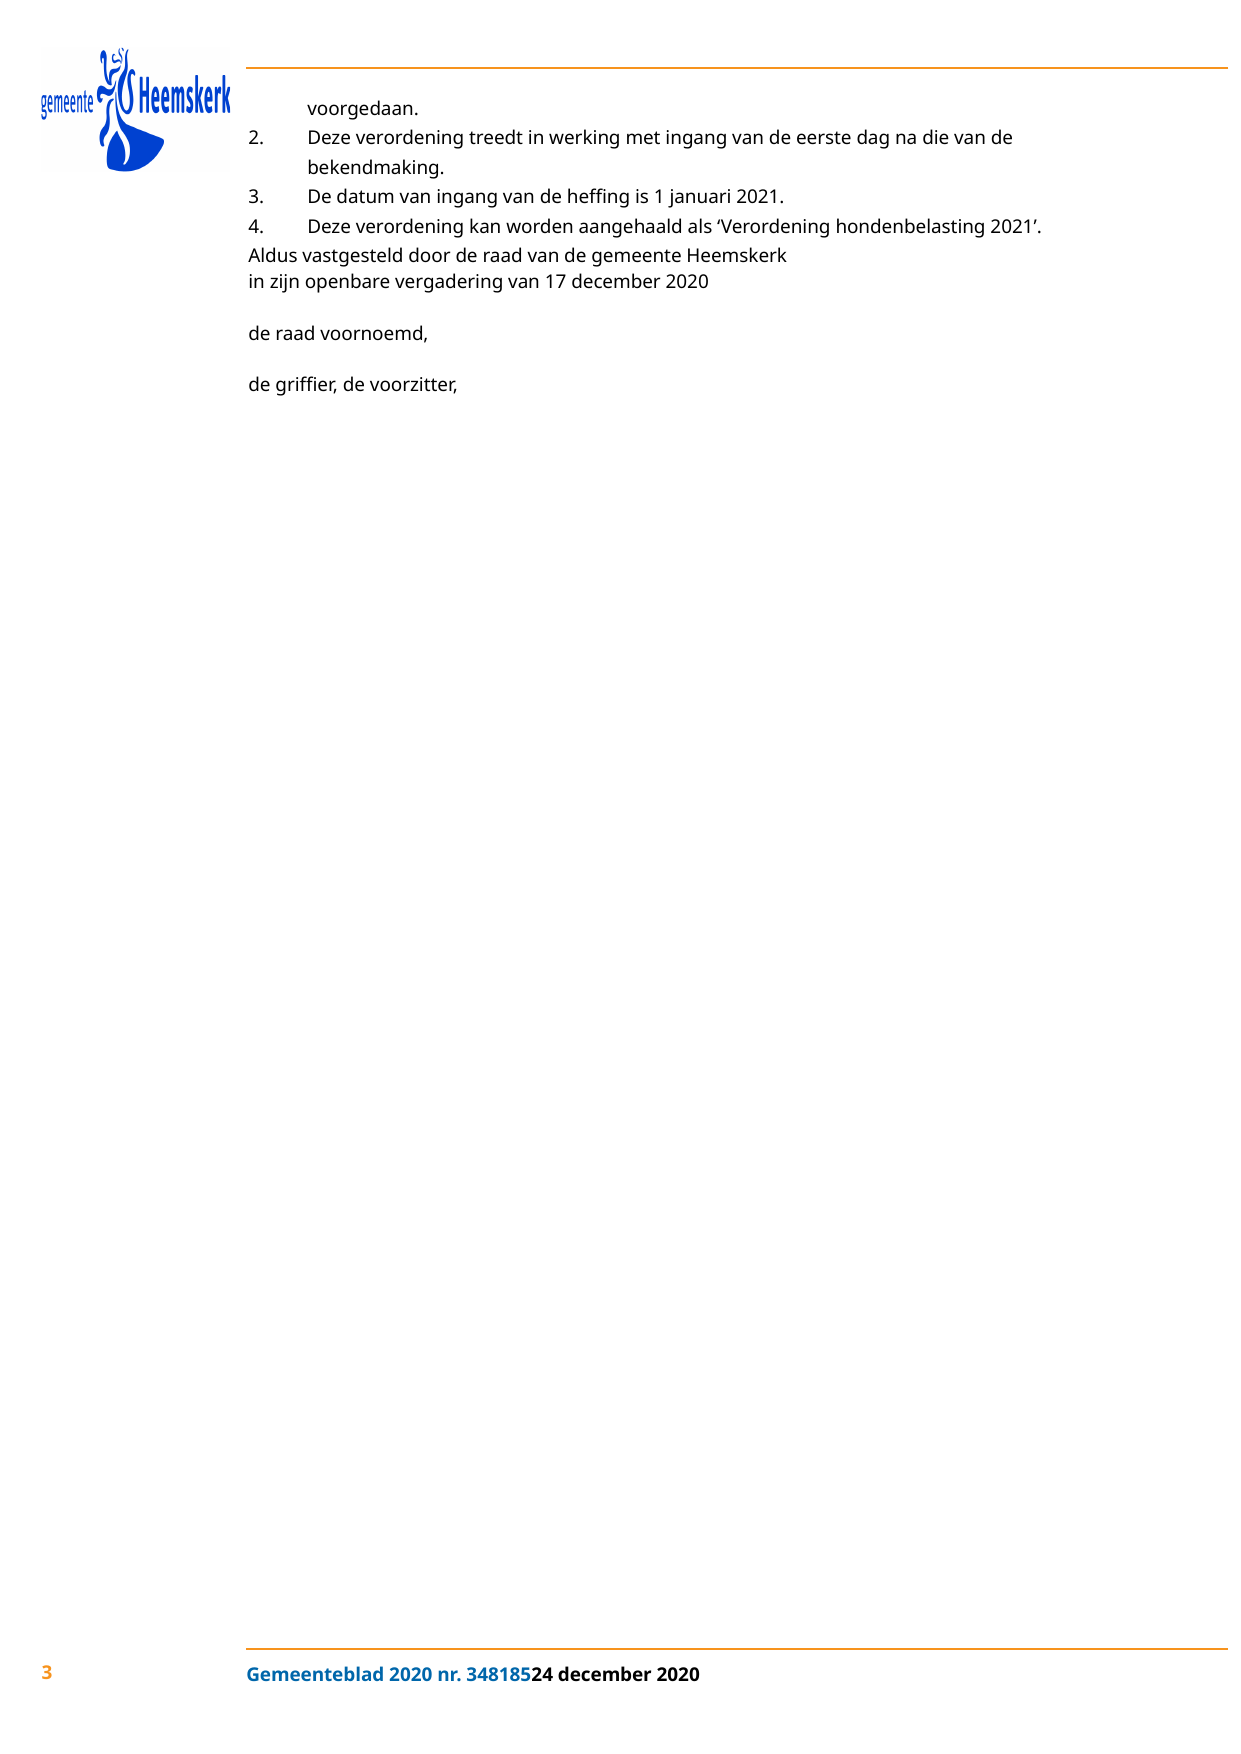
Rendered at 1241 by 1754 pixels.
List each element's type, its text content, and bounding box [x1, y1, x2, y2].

list voorgedaan. [248, 95, 1152, 121]
text in zijn openbare vergadering van 17 december 2020 [248, 268, 1152, 294]
text de raad voornoemd, [248, 320, 1152, 346]
list Deze verordening kan worden aangehaald als ‘Verordening hondenbelasting 2021’. [248, 213, 1152, 239]
picture [41, 47, 231, 172]
text Aldus vastgesteld door de raad van de gemeente Heemskerk [248, 243, 1152, 268]
list De datum van ingang van de heffing is 1 januari 2021. [248, 183, 1152, 209]
text de griffier, de voorzitter, [248, 371, 1152, 397]
list Deze verordening treedt in werking met ingang van de eerste dag na die van de bekendmaking. [248, 124, 1152, 180]
